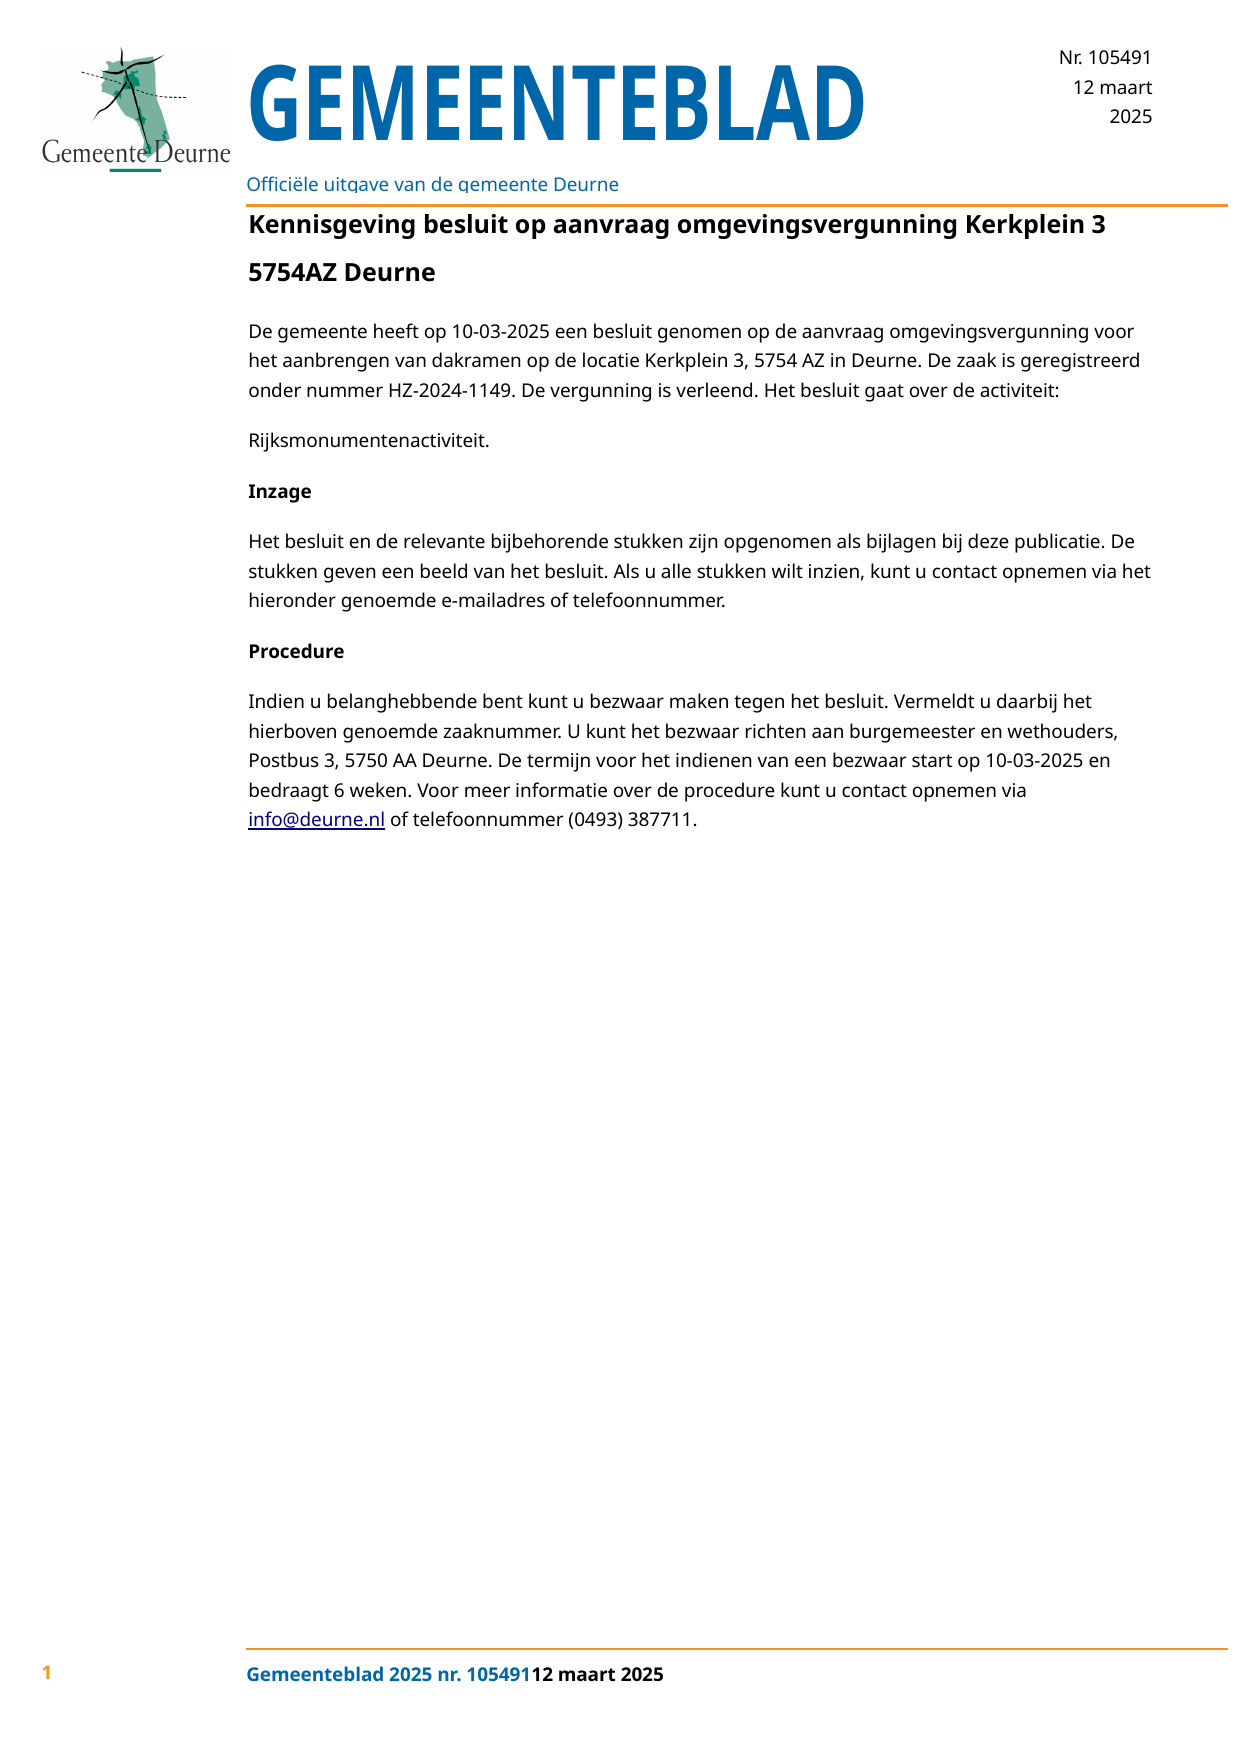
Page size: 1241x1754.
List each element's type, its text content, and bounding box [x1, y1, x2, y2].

text Procedure [248, 638, 1152, 664]
text Inzage [248, 478, 1152, 504]
text Kennisgeving besluit op aanvraag omgevingsvergunning Kerkplein 3 5754AZ Deurne [248, 207, 1152, 288]
text Rijksmonumentenactiviteit. [248, 427, 1152, 453]
text De gemeente heeft op 10-03-2025 een besluit genomen op de aanvraag omgevingsvergunning voor het aanbrengen van dakramen op de locatie Kerkplein 3, 5754 AZ in Deurne. De zaak is geregistreerd onder nummer HZ-2024-1149. De vergunning is verleend. Het besluit gaat over de activiteit: [248, 318, 1152, 403]
text Het besluit en de relevante bijbehorende stukken zijn opgenomen als bijlagen bij deze publicatie. De stukken geven een beeld van het besluit. Als u alle stukken wilt inzien, kunt u contact opnemen via het hieronder genoemde e-mailadres of telefoonnummer. [248, 528, 1152, 613]
picture [41, 47, 231, 172]
text Indien u belanghebbende bent kunt u bezwaar maken tegen het besluit. Vermeldt u daarbij het hierboven genoemde zaaknummer. U kunt het bezwaar richten aan burgemeester en wethouders, Postbus 3, 5750 AA Deurne. De termijn voor het indienen van een bezwaar start op 10-03-2025 en bedraagt 6 weken. Voor meer informatie over de procedure kunt u contact opnemen via info@deurne.nl of telefoonnummer (0493) 387711. [248, 688, 1152, 832]
